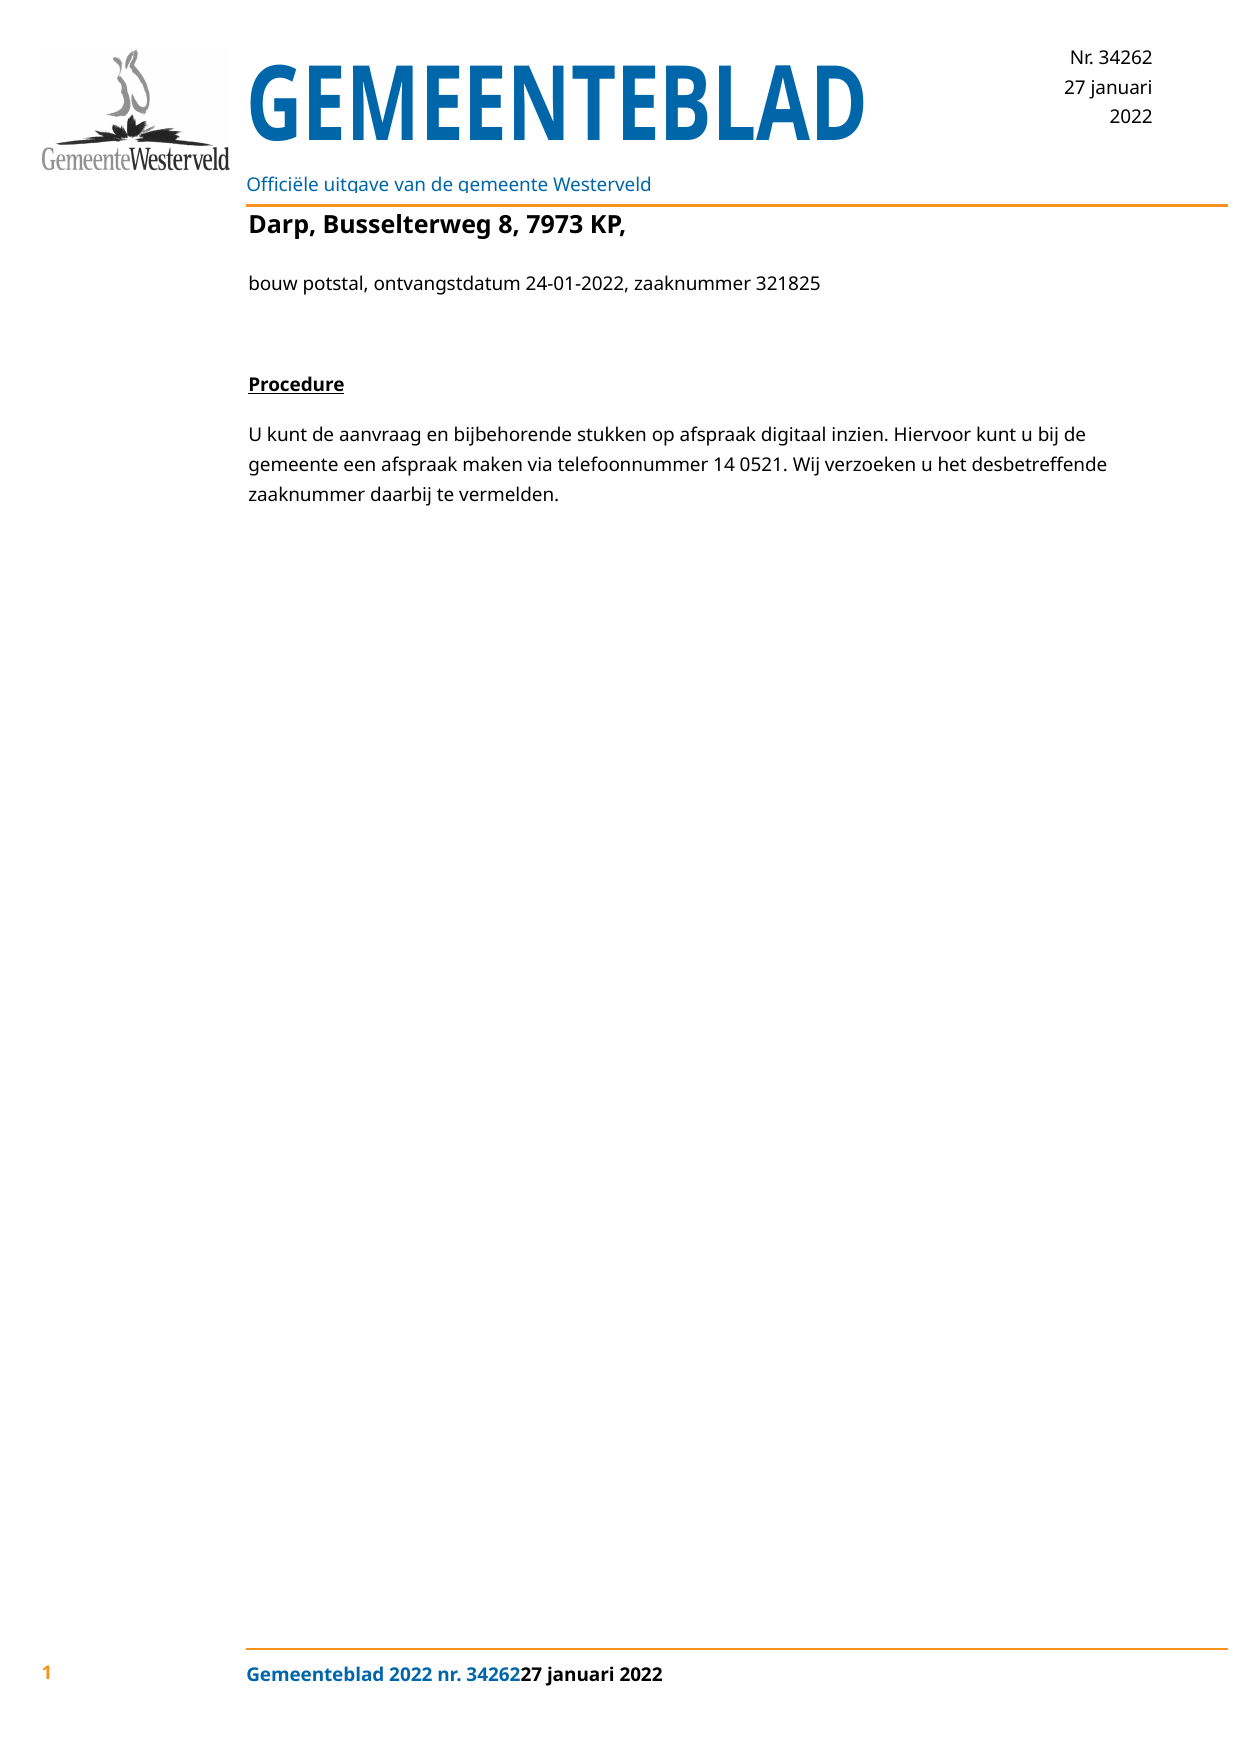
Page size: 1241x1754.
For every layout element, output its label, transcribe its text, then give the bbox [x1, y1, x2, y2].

text U kunt de aanvraag en bijbehorende stukken op afspraak digitaal inzien. Hiervoor kunt u bij de gemeente een afspraak maken via telefoonnummer 14 0521. Wij verzoeken u het desbetreffende zaaknummer daarbij te vermelden. [248, 422, 1152, 506]
text Procedure [248, 371, 1152, 397]
text Darp, Busselterweg 8, 7973 KP, [248, 207, 1152, 241]
picture [41, 47, 231, 172]
text bouw potstal, ontvangstdatum 24-01-2022, zaaknummer 321825 [248, 270, 1152, 296]
